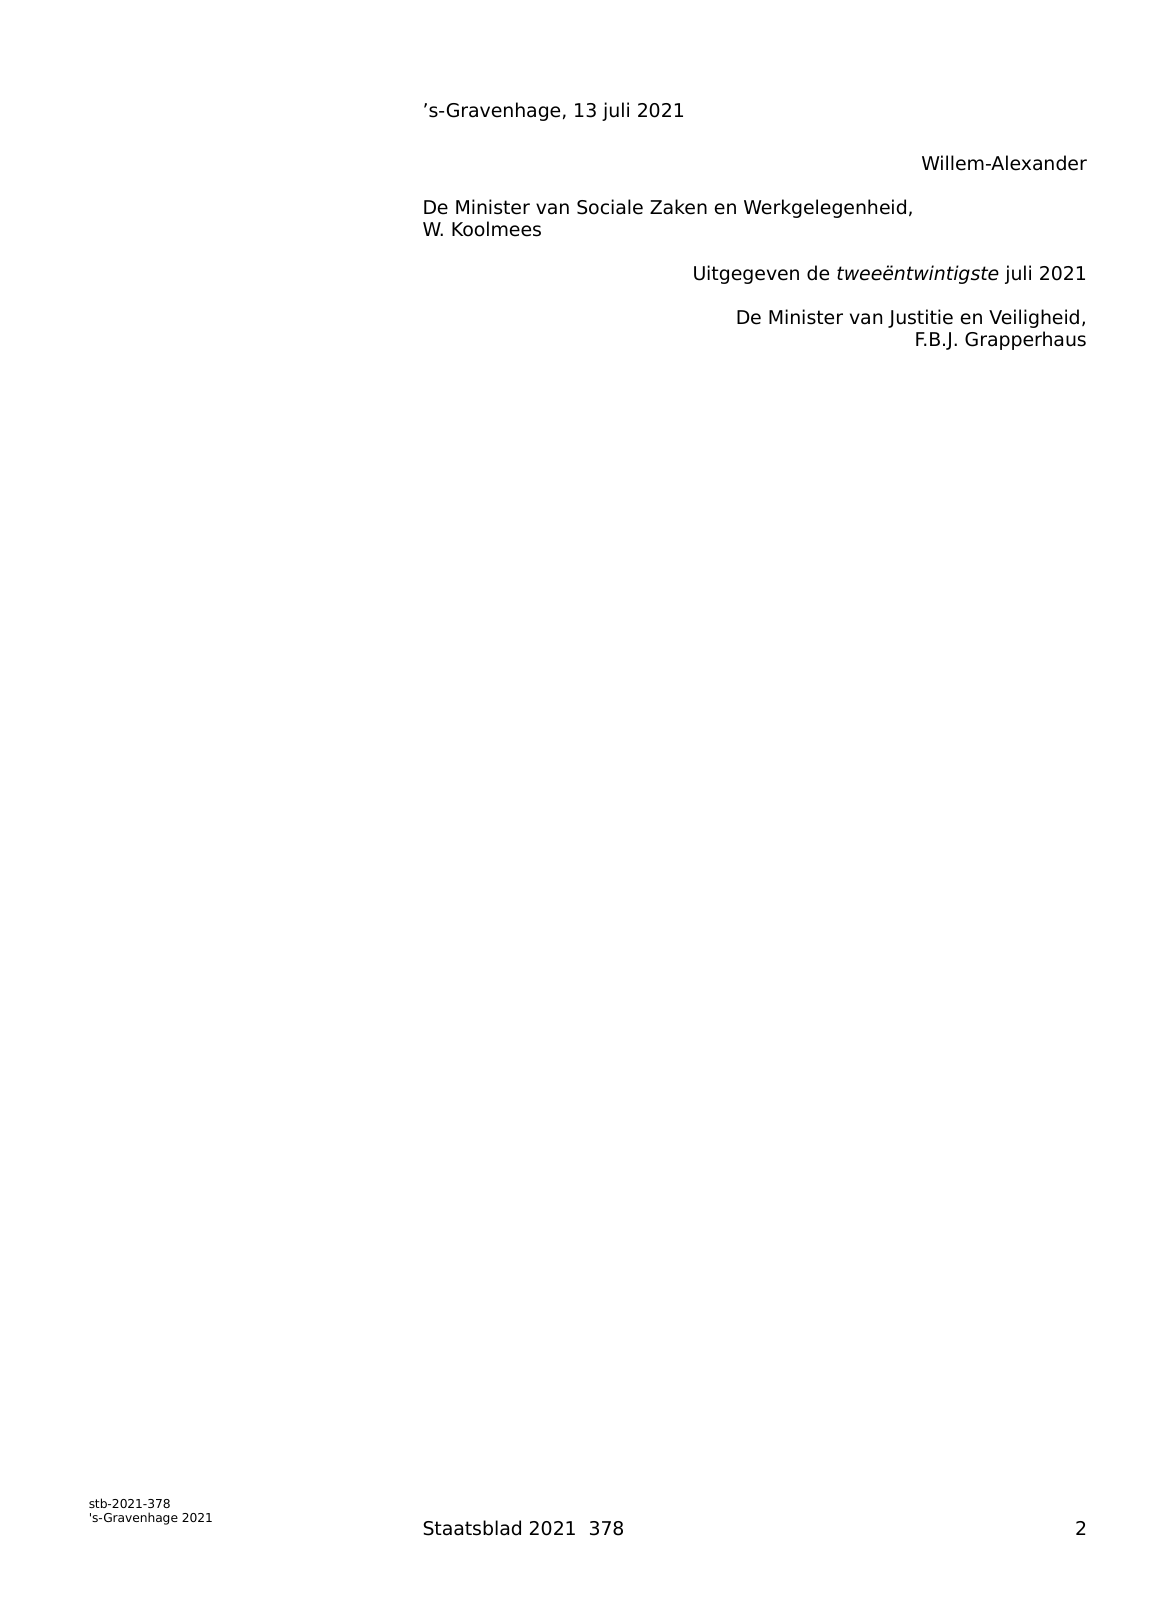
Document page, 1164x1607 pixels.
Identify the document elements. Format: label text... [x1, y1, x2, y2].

text De Minister van Sociale Zaken en Werkgelegenheid, W. Koolmees [422, 197, 1087, 241]
text De Minister van Justitie en Veiligheid, F.B.J. Grapperhaus [422, 307, 1087, 351]
text 's-Gravenhage 2021 [88, 1511, 323, 1525]
text ’s-Gravenhage, 13 juli 2021 [422, 100, 1087, 122]
text Willem-Alexander [422, 152, 1087, 174]
text Uitgegeven de tweeëntwintigste juli 2021 [422, 263, 1087, 285]
text stb-2021-378 [88, 1497, 323, 1511]
